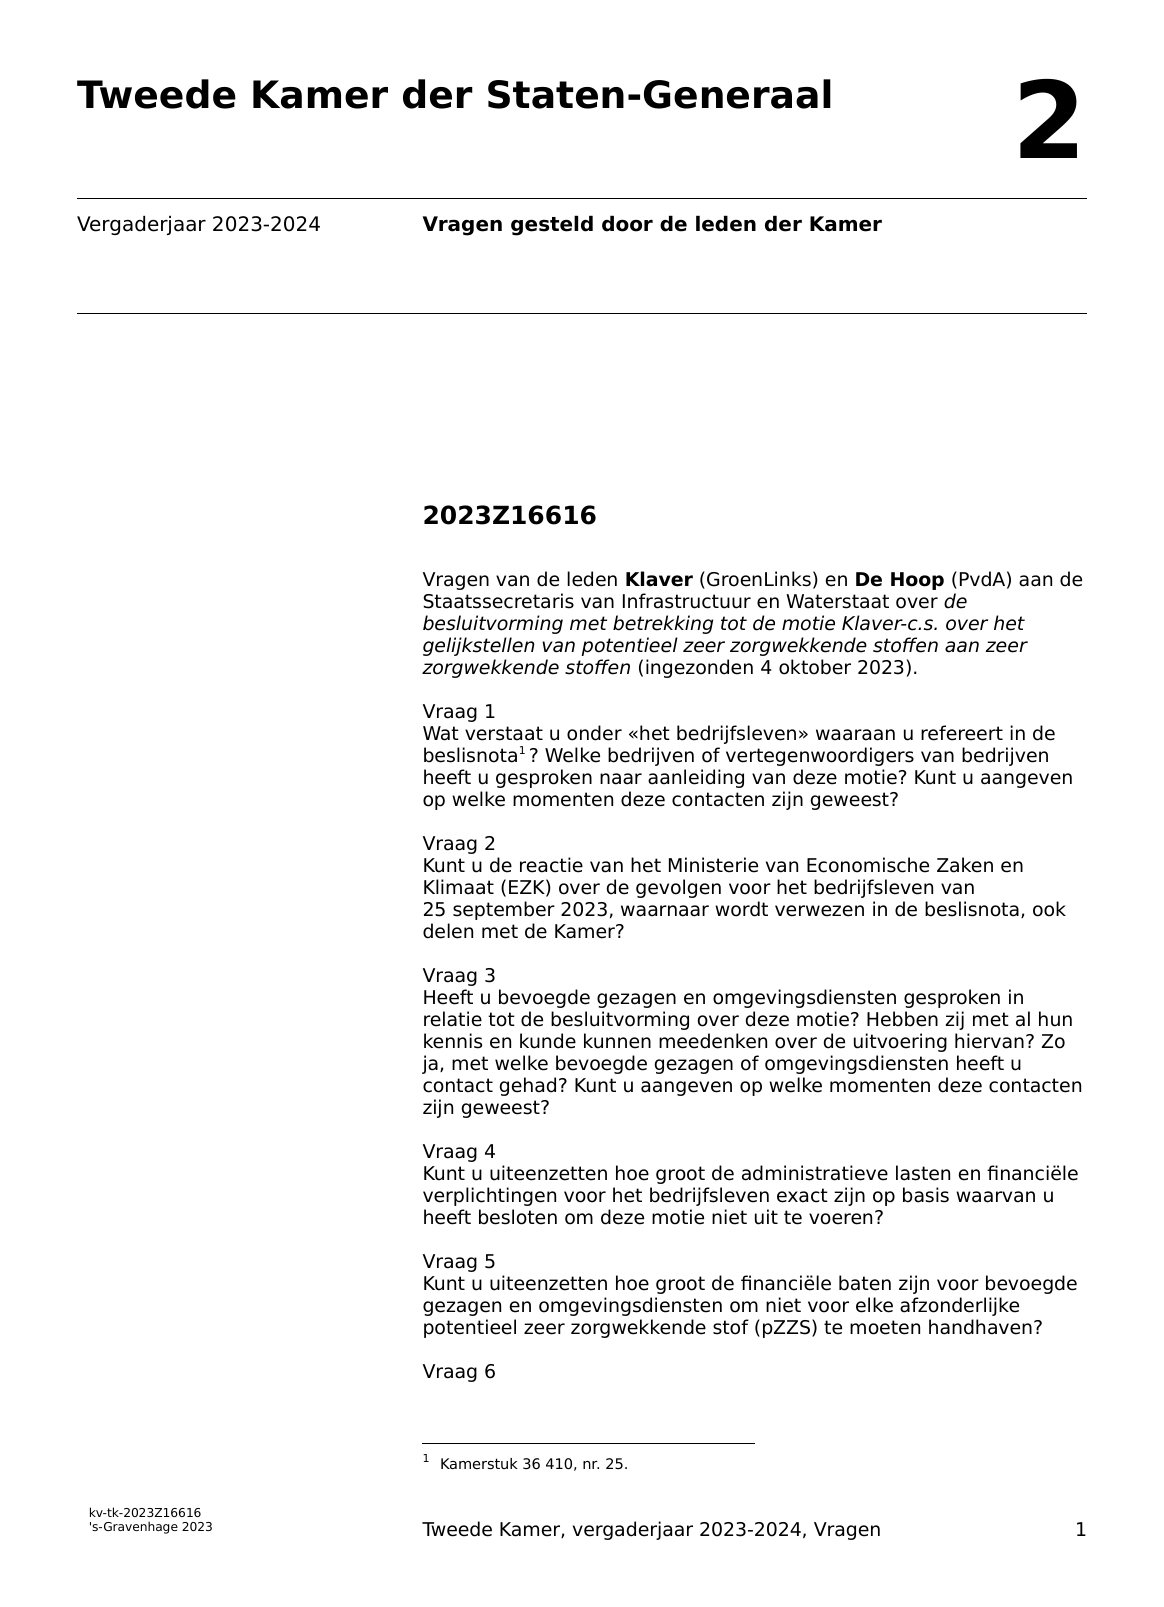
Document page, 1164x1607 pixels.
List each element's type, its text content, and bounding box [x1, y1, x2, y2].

text Kunt u de reactie van het Ministerie van Economische Zaken en Klimaat (EZK) over de gevolgen voor het bedrijfsleven van 25 september 2023, waarnaar wordt verwezen in de beslisnota, ook delen met de Kamer? [422, 855, 1087, 943]
text Kunt u uiteenzetten hoe groot de financiële baten zijn voor bevoegde gezagen en omgevingsdiensten om niet voor elke afzonderlijke potentieel zeer zorgwekkende stof (pZZS) te moeten handhaven? [422, 1273, 1087, 1339]
text Vragen van de leden Klaver (GroenLinks) en De Hoop (PvdA) aan de Staatssecretaris van Infrastructuur en Waterstaat over de besluitvorming met betrekking tot de motie Klaver-c.s. over het gelijkstellen van potentieel zeer zorgwekkende stoffen aan zeer zorgwekkende stoffen (ingezonden 4 oktober 2023). [422, 569, 1087, 679]
table_cell Vragen gesteld door de leden der Kamer [422, 199, 1087, 313]
text Kamerstuk 36 410, nr. 25. [422, 1452, 1087, 1474]
table_header 2 [886, 59, 1087, 198]
text Vraag 2 [422, 833, 1087, 855]
text Vraag 3 [422, 965, 1087, 987]
text Vraag 4 [422, 1141, 1087, 1163]
text Vraag 1 [422, 701, 1087, 723]
text Vraag 6 [422, 1361, 1087, 1383]
text Heeft u bevoegde gezagen en omgevingsdiensten gesproken in relatie tot de besluitvorming over deze motie? Hebben zij met al hun kennis en kunde kunnen meedenken over de uitvoering hiervan? Zo ja, met welke bevoegde gezagen of omgevingsdiensten heeft u contact gehad? Kunt u aangeven op welke momenten deze contacten zijn geweest? [422, 987, 1087, 1119]
text Vraag 5 [422, 1251, 1087, 1273]
table_cell Vergaderjaar 2023-2024 [77, 199, 422, 313]
text Kunt u uiteenzetten hoe groot de administratieve lasten en financiële verplichtingen voor het bedrijfsleven exact zijn op basis waarvan u heeft besloten om deze motie niet uit te voeren? [422, 1163, 1087, 1229]
table_header Tweede Kamer der Staten-Generaal [77, 59, 886, 198]
text kv-tk-2023Z16616 [88, 1506, 323, 1520]
text 2023Z16616 [422, 501, 1087, 531]
text 's-Gravenhage 2023 [88, 1520, 323, 1534]
text Wat verstaat u onder «het bedrijfsleven» waaraan u refereert in de beslisnota? Welke bedrijven of vertegenwoordigers van bedrijven heeft u gesproken naar aanleiding van deze motie? Kunt u aangeven op welke momenten deze contacten zijn geweest? [422, 723, 1087, 811]
